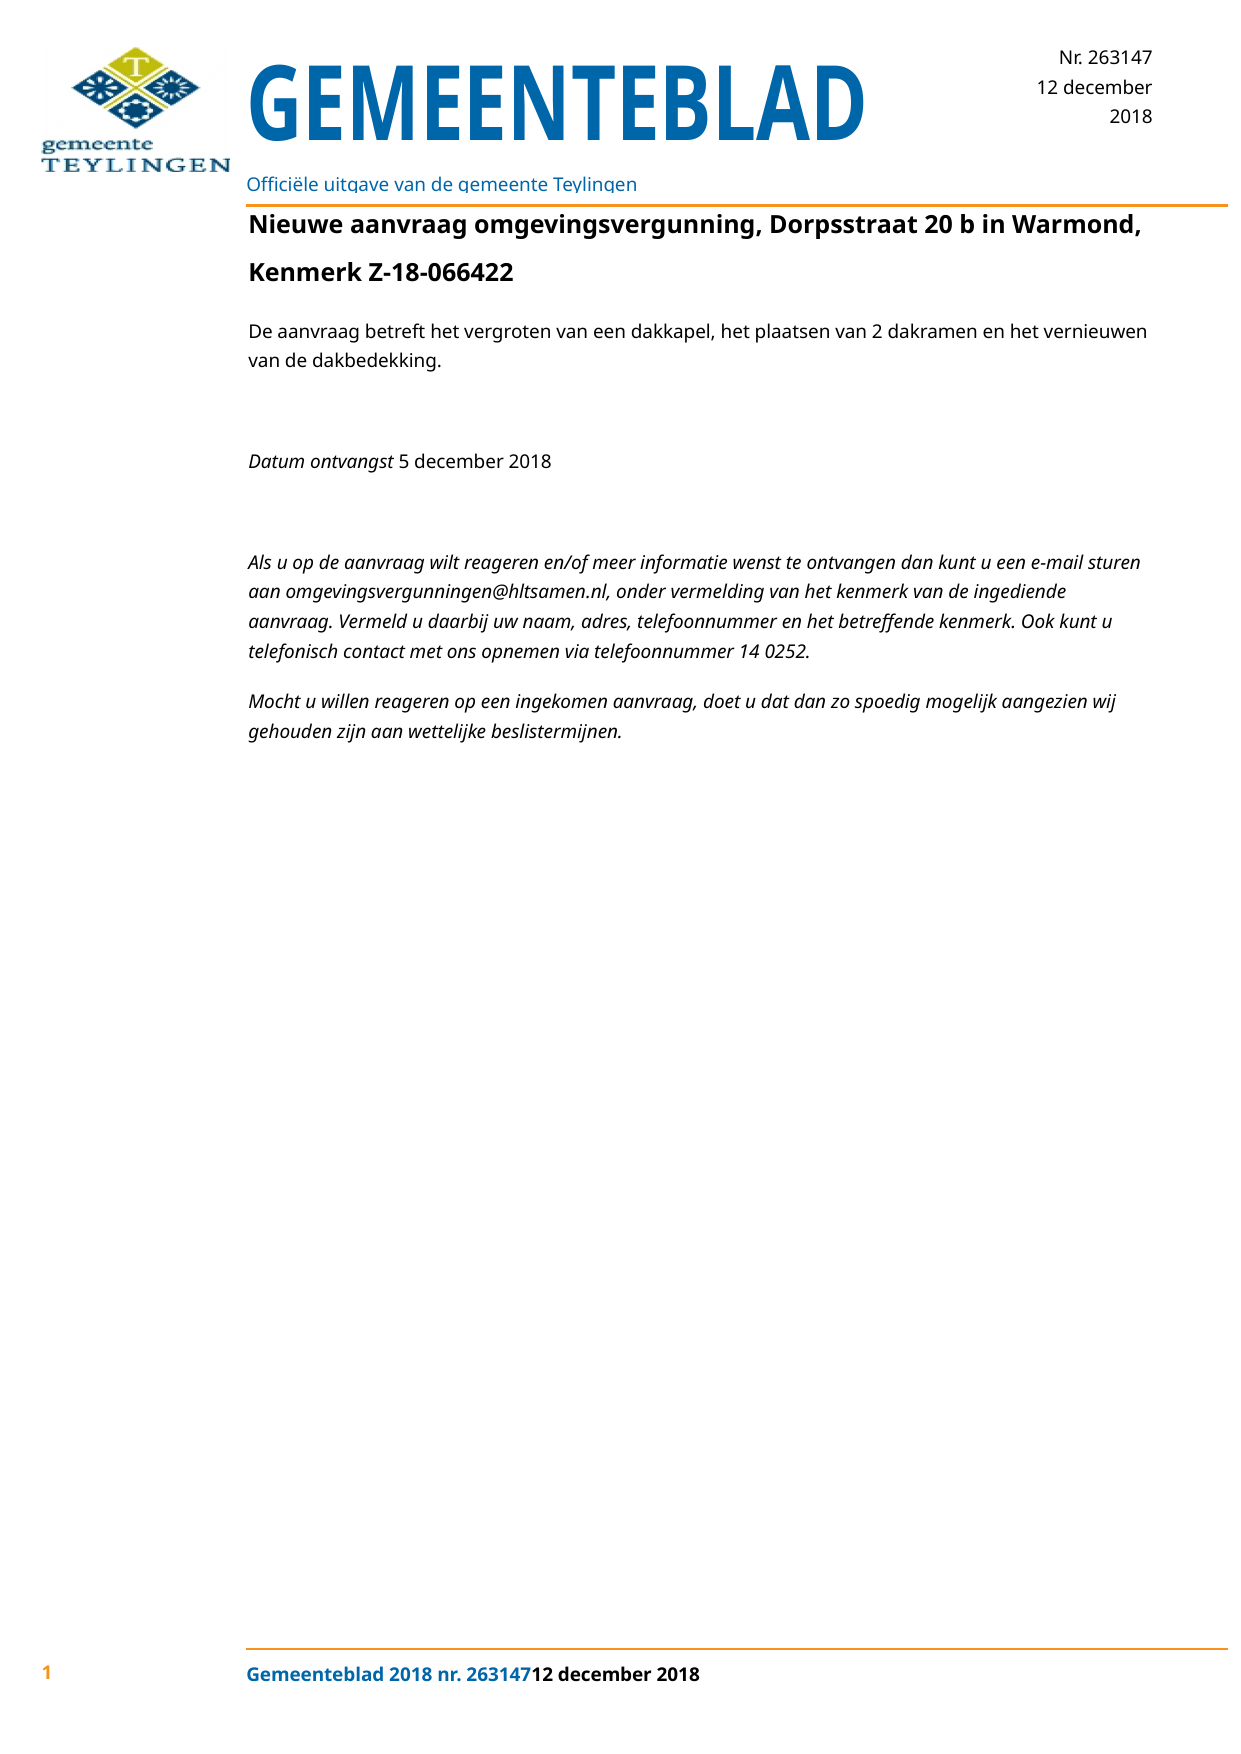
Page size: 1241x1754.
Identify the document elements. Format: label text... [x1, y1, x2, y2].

picture [41, 47, 231, 172]
text Datum ontvangst 5 december 2018 [248, 448, 1152, 474]
text Mocht u willen reageren op een ingekomen aanvraag, doet u dat dan zo spoedig mogelijk aangezien wij gehouden zijn aan wettelijke beslistermijnen. [248, 688, 1152, 744]
text Als u op de aanvraag wilt reageren en/of meer informatie wenst te ontvangen dan kunt u een e-mail sturen aan omgevingsvergunningen@hltsamen.nl, onder vermelding van het kenmerk van de ingediende aanvraag. Vermeld u daarbij uw naam, adres, telefoonnummer en het betreffende kenmerk. Ook kunt u telefonisch contact met ons opnemen via telefoonnummer 14 0252. [248, 549, 1152, 664]
text Nieuwe aanvraag omgevingsvergunning, Dorpsstraat 20 b in Warmond, Kenmerk Z-18-066422 [248, 207, 1152, 288]
text De aanvraag betreft het vergroten van een dakkapel, het plaatsen van 2 dakramen en het vernieuwen van de dakbedekking. [248, 318, 1152, 373]
